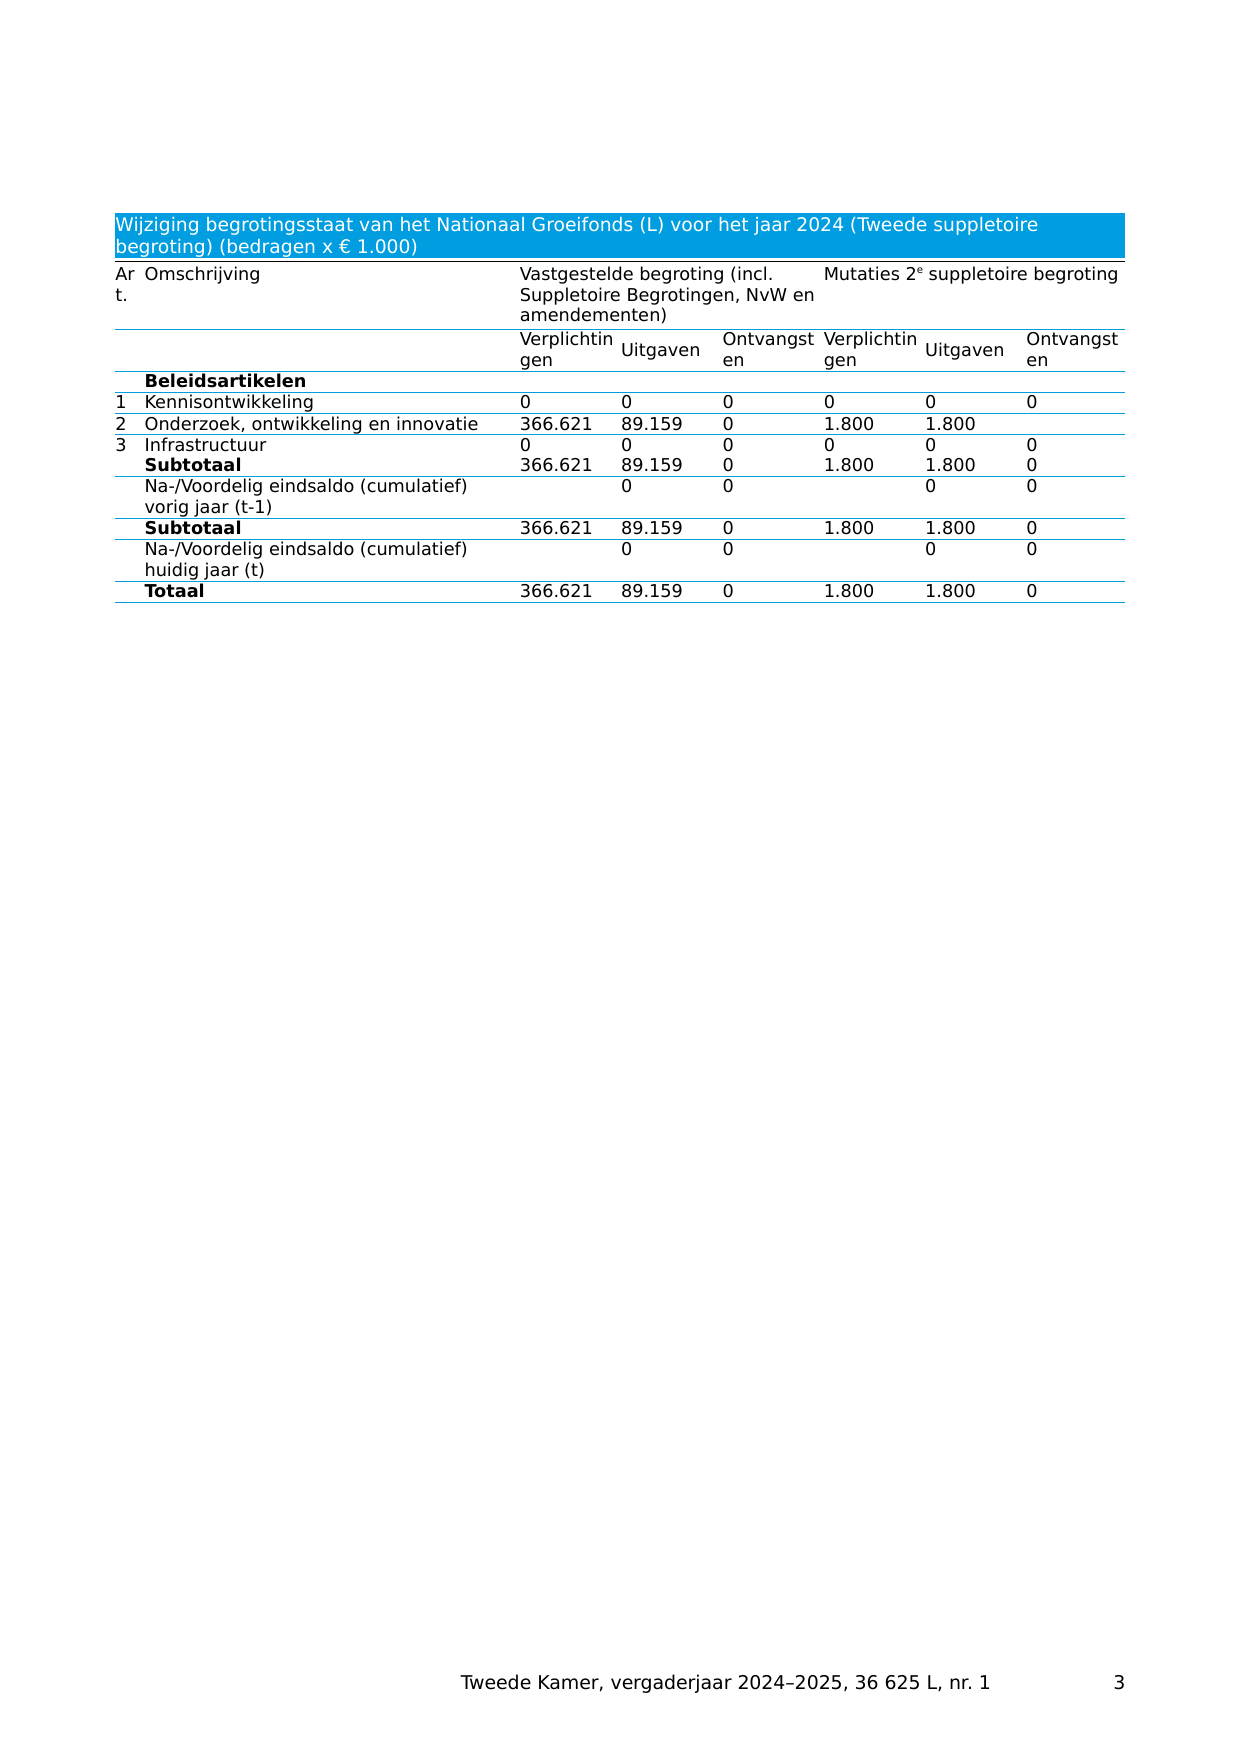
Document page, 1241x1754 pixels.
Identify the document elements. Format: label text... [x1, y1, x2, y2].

table_cell [821, 477, 922, 518]
table_cell [141, 330, 517, 371]
table_cell [517, 540, 618, 581]
table_cell Infrastructuur [141, 435, 517, 455]
table_cell Totaal [141, 582, 517, 602]
table_cell 3 [115, 435, 141, 455]
table_cell 89.159 [618, 414, 719, 434]
table_cell 1.800 [821, 582, 922, 602]
table_cell 2 [115, 414, 141, 434]
table_cell 0 [1023, 477, 1125, 518]
table_cell 366.621 [517, 414, 618, 434]
table_cell 0 [1023, 540, 1125, 581]
table_cell 0 [719, 414, 821, 434]
table_cell Uitgaven [618, 330, 719, 371]
table_cell 0 [719, 540, 821, 581]
table_cell [719, 372, 821, 392]
table_cell Ontvangsten [1023, 330, 1125, 371]
table_cell Na-/Voordelig eindsaldo (cumulatief) huidig jaar (t) [141, 540, 517, 581]
table_cell 0 [821, 393, 922, 413]
table_cell 1.800 [922, 414, 1023, 434]
table_cell 366.621 [517, 455, 618, 476]
table_cell 1.800 [821, 414, 922, 434]
table_cell 0 [517, 435, 618, 455]
table_cell [517, 477, 618, 518]
table_cell 0 [1023, 393, 1125, 413]
table_cell 1 [115, 393, 141, 413]
table_cell 0 [618, 393, 719, 413]
table_cell Omschrijving [141, 262, 517, 329]
table_cell [115, 330, 141, 371]
table_cell 0 [517, 393, 618, 413]
table_cell 366.621 [517, 519, 618, 539]
table_cell 89.159 [618, 582, 719, 602]
table_cell Subtotaal [141, 519, 517, 539]
table_cell 0 [719, 477, 821, 518]
table_cell [1023, 372, 1125, 392]
table_cell Onderzoek, ontwikkeling en innovatie [141, 414, 517, 434]
table_cell Subtotaal [141, 455, 517, 476]
table_cell 0 [821, 435, 922, 455]
table_cell 0 [922, 435, 1023, 455]
table_cell 0 [618, 477, 719, 518]
table_cell [821, 372, 922, 392]
table_cell 1.800 [922, 455, 1023, 476]
table_cell Kennisontwikkeling [141, 393, 517, 413]
table_cell 0 [719, 393, 821, 413]
table_cell 0 [1023, 519, 1125, 539]
table_cell [821, 540, 922, 581]
table_cell 1.800 [922, 582, 1023, 602]
table_cell [618, 372, 719, 392]
table_cell [115, 582, 141, 602]
table_cell 0 [1023, 455, 1125, 476]
table_cell Beleidsartikelen [141, 372, 517, 392]
table_cell Vastgestelde begroting (incl. Suppletoire Begrotingen, NvW en amendementen) [517, 262, 821, 329]
table_cell [115, 372, 141, 392]
table_cell 0 [719, 519, 821, 539]
table_cell Ontvangsten [719, 330, 821, 371]
table_cell 0 [618, 435, 719, 455]
table_cell 0 [1023, 582, 1125, 602]
table_cell 0 [719, 435, 821, 455]
table_cell 0 [719, 582, 821, 602]
table_cell 1.800 [922, 519, 1023, 539]
table_cell Mutaties 2e suppletoire begroting [821, 262, 1125, 329]
table_cell [115, 477, 141, 518]
table_cell 366.621 [517, 582, 618, 602]
table_cell 1.800 [821, 519, 922, 539]
table_cell Na-/Voordelig eindsaldo (cumulatief) vorig jaar (t-1) [141, 477, 517, 518]
table_cell [1023, 414, 1125, 434]
table_cell [115, 519, 141, 539]
table_cell Uitgaven [922, 330, 1023, 371]
table_cell 0 [922, 477, 1023, 518]
table_cell Art. [115, 262, 141, 329]
table_cell 0 [1023, 435, 1125, 455]
table_cell 89.159 [618, 519, 719, 539]
table_cell 0 [922, 393, 1023, 413]
table_cell [115, 455, 141, 476]
table_cell Verplichtingen [517, 330, 618, 371]
table_cell 0 [719, 455, 821, 476]
table_cell 0 [618, 540, 719, 581]
table_cell Verplichtingen [821, 330, 922, 371]
table_cell 89.159 [618, 455, 719, 476]
table_cell 0 [922, 540, 1023, 581]
table_cell 1.800 [821, 455, 922, 476]
table_cell [922, 372, 1023, 392]
table_cell [517, 372, 618, 392]
table_cell [115, 540, 141, 581]
